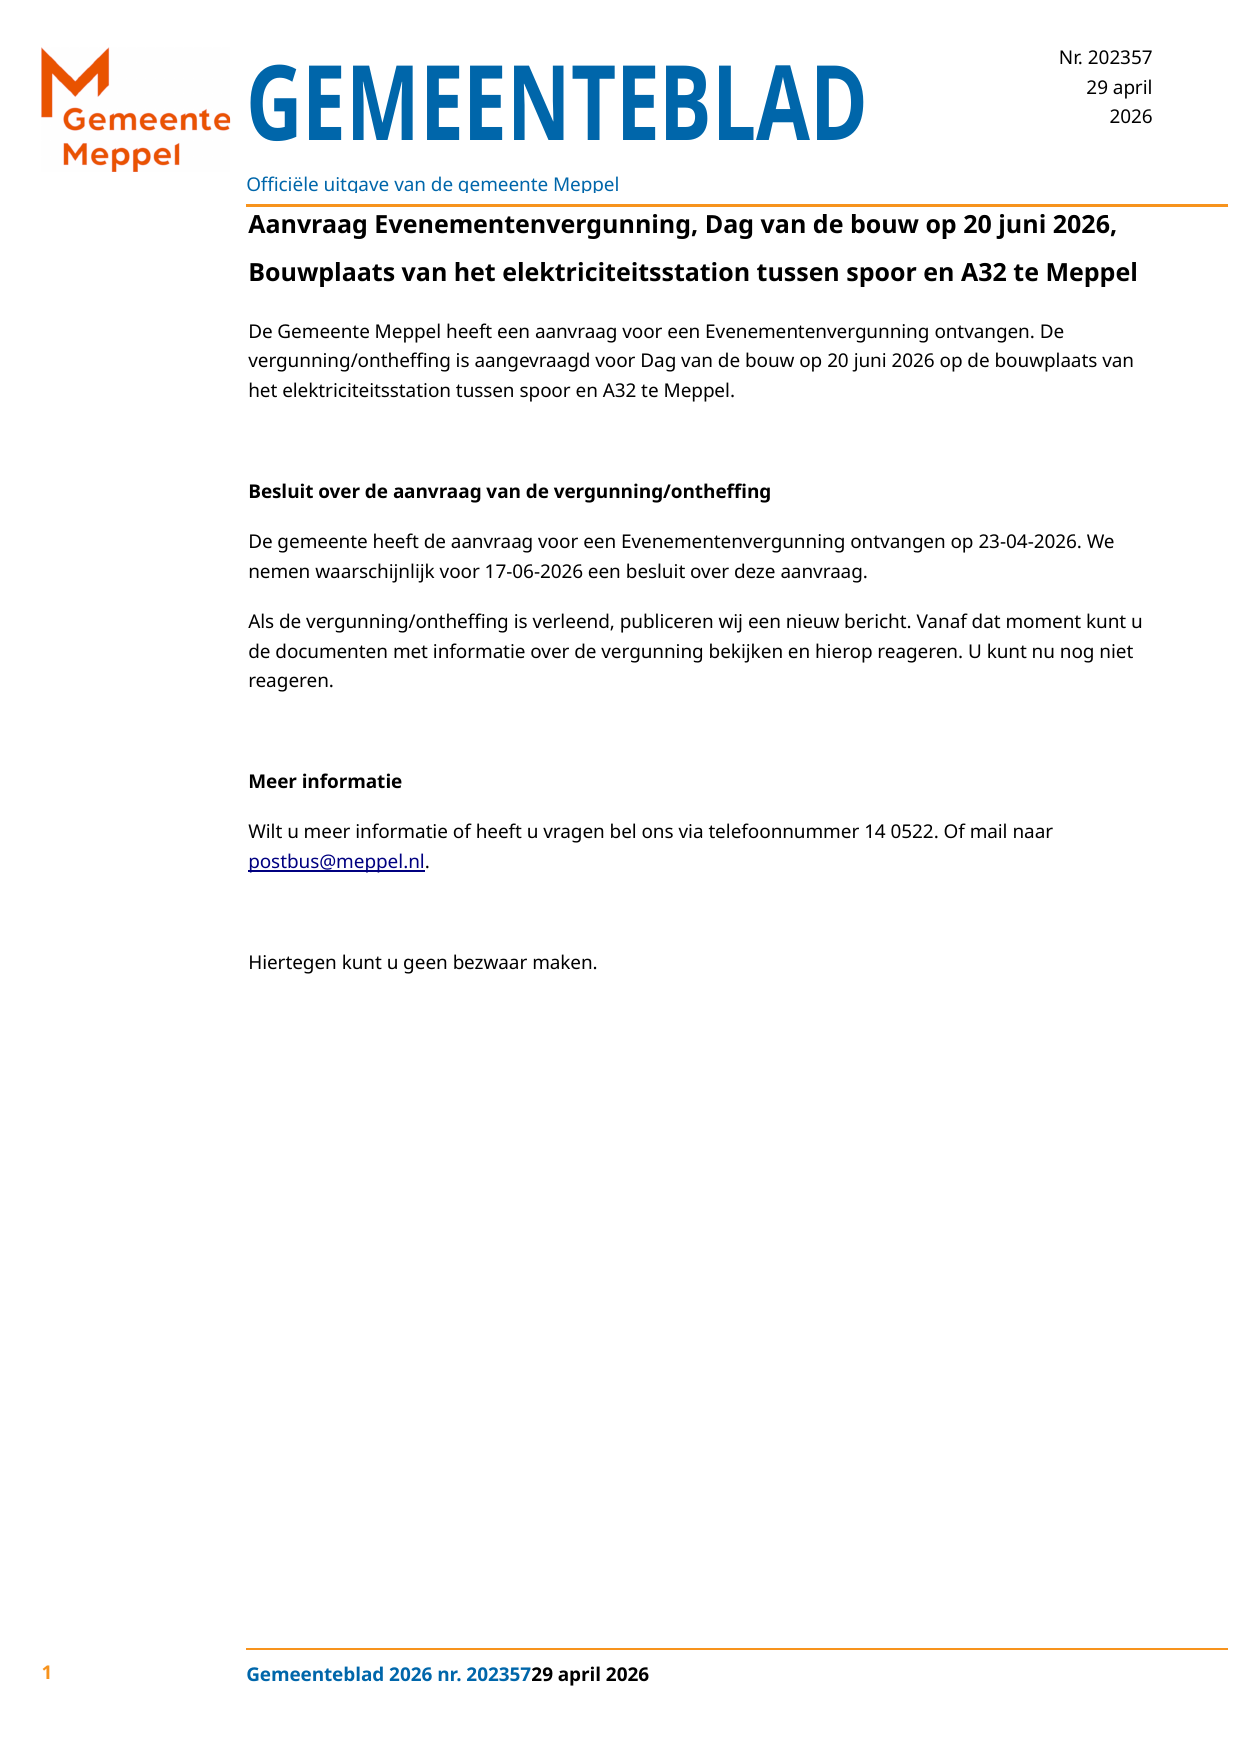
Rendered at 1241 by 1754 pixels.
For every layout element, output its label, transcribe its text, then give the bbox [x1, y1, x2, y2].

text Hiertegen kunt u geen bezwaar maken. [248, 949, 1152, 975]
text De Gemeente Meppel heeft een aanvraag voor een Evenementenvergunning ontvangen. De vergunning/ontheffing is aangevraagd voor Dag van de bouw op 20 juni 2026 op de bouwplaats van het elektriciteitsstation tussen spoor en A32 te Meppel. [248, 318, 1152, 403]
picture [41, 47, 231, 172]
text Besluit over de aanvraag van de vergunning/ontheffing [248, 478, 1152, 504]
text Meer informatie [248, 768, 1152, 794]
text Als de vergunning/ontheffing is verleend, publiceren wij een nieuw bericht. Vanaf dat moment kunt u de documenten met informatie over de vergunning bekijken en hierop reageren. U kunt nu nog niet reageren. [248, 608, 1152, 693]
text Aanvraag Evenementenvergunning, Dag van de bouw op 20 juni 2026, Bouwplaats van het elektriciteitsstation tussen spoor en A32 te Meppel [248, 207, 1152, 288]
text De gemeente heeft de aanvraag voor een Evenementenvergunning ontvangen op 23-04-2026. We nemen waarschijnlijk voor 17-06-2026 een besluit over deze aanvraag. [248, 528, 1152, 584]
text Wilt u meer informatie of heeft u vragen bel ons via telefoonnummer 14 0522. Of mail naar postbus@meppel.nl. [248, 819, 1152, 874]
